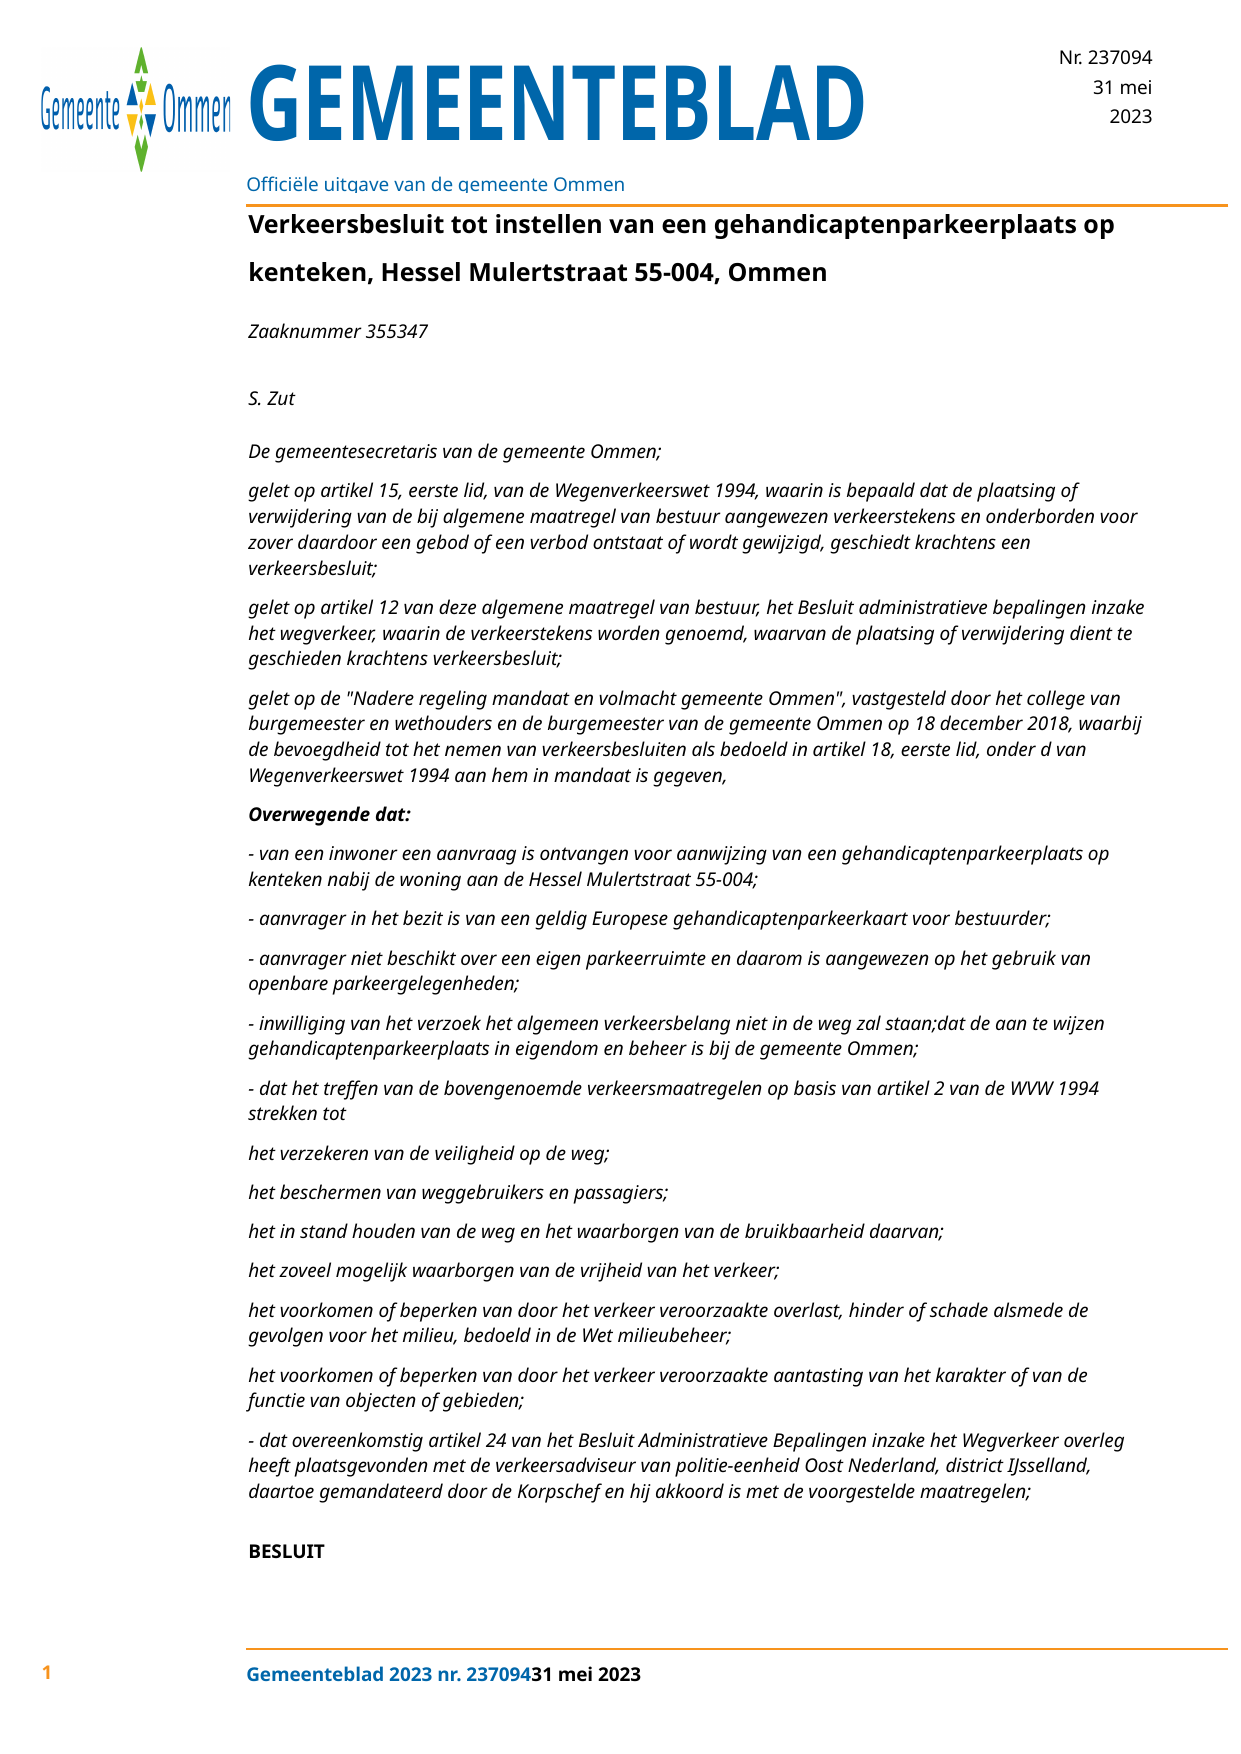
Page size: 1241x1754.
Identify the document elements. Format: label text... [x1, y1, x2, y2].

text het voorkomen of beperken van door het verkeer veroorzaakte overlast, hinder of schade alsmede de gevolgen voor het milieu, bedoeld in de Wet milieubeheer; [248, 1297, 1152, 1348]
text Zaaknummer 355347 [248, 318, 1152, 344]
picture [41, 47, 231, 172]
text gelet op artikel 15, eerste lid, van de Wegenverkeerswet 1994, waarin is bepaald dat de plaatsing of verwijdering van de bij algemene maatregel van bestuur aangewezen verkeerstekens en onderborden voor zover daardoor een gebod of een verbod ontstaat of wordt gewijzigd, geschiedt krachtens een verkeersbesluit; [248, 478, 1152, 581]
text - inwilliging van het verzoek het algemeen verkeersbelang niet in de weg zal staan;dat de aan te wijzen gehandicaptenparkeerplaats in eigendom en beheer is bij de gemeente Ommen; [248, 1010, 1152, 1061]
text - aanvrager niet beschikt over een eigen parkeerruimte en daarom is aangewezen op het gebruik van openbare parkeergelegenheden; [248, 945, 1152, 996]
text gelet op de "Nadere regeling mandaat en volmacht gemeente Ommen", vastgesteld door het college van burgemeester en wethouders en de burgemeester van de gemeente Ommen op 18 december 2018, waarbij de bevoegdheid tot het nemen van verkeersbesluiten als bedoeld in artikel 18, eerste lid, onder d van Wegenverkeerswet 1994 aan hem in mandaat is gegeven, [248, 685, 1152, 788]
text BESLUIT [248, 1538, 1152, 1564]
text Verkeersbesluit tot instellen van een gehandicaptenparkeerplaats op kenteken, Hessel Mulertstraat 55-004, Ommen [248, 207, 1152, 288]
text het in stand houden van de weg en het waarborgen van de bruikbaarheid daarvan; [248, 1218, 1152, 1244]
text het zoveel mogelijk waarborgen van de vrijheid van het verkeer; [248, 1258, 1152, 1283]
text - aanvrager in het bezit is van een geldig Europese gehandicaptenparkeerkaart voor bestuurder; [248, 906, 1152, 931]
text - dat het treffen van de bovengenoemde verkeersmaatregelen op basis van artikel 2 van de WVW 1994 strekken tot [248, 1075, 1152, 1126]
text - dat overeenkomstig artikel 24 van het Besluit Administratieve Bepalingen inzake het Wegverkeer overleg heeft plaatsgevonden met de verkeersadviseur van politie-eenheid Oost Nederland, district IJsselland, daartoe gemandateerd door de Korpschef en hij akkoord is met de voorgestelde maatregelen; [248, 1427, 1152, 1504]
text De gemeentesecretaris van de gemeente Ommen; [248, 438, 1152, 464]
text het verzekeren van de veiligheid op de weg; [248, 1140, 1152, 1166]
text gelet op artikel 12 van deze algemene maatregel van bestuur, het Besluit administratieve bepalingen inzake het wegverkeer, waarin de verkeerstekens worden genoemd, waarvan de plaatsing of verwijdering dient te geschieden krachtens verkeersbesluit; [248, 594, 1152, 671]
text S. Zut [248, 386, 1152, 411]
text het beschermen van weggebruikers en passagiers; [248, 1179, 1152, 1205]
text - van een inwoner een aanvraag is ontvangen voor aanwijzing van een gehandicaptenparkeerplaats op kenteken nabij de woning aan de Hessel Mulertstraat 55-004; [248, 841, 1152, 892]
text Overwegende dat: [248, 801, 1152, 827]
text het voorkomen of beperken van door het verkeer veroorzaakte aantasting van het karakter of van de functie van objecten of gebieden; [248, 1362, 1152, 1413]
